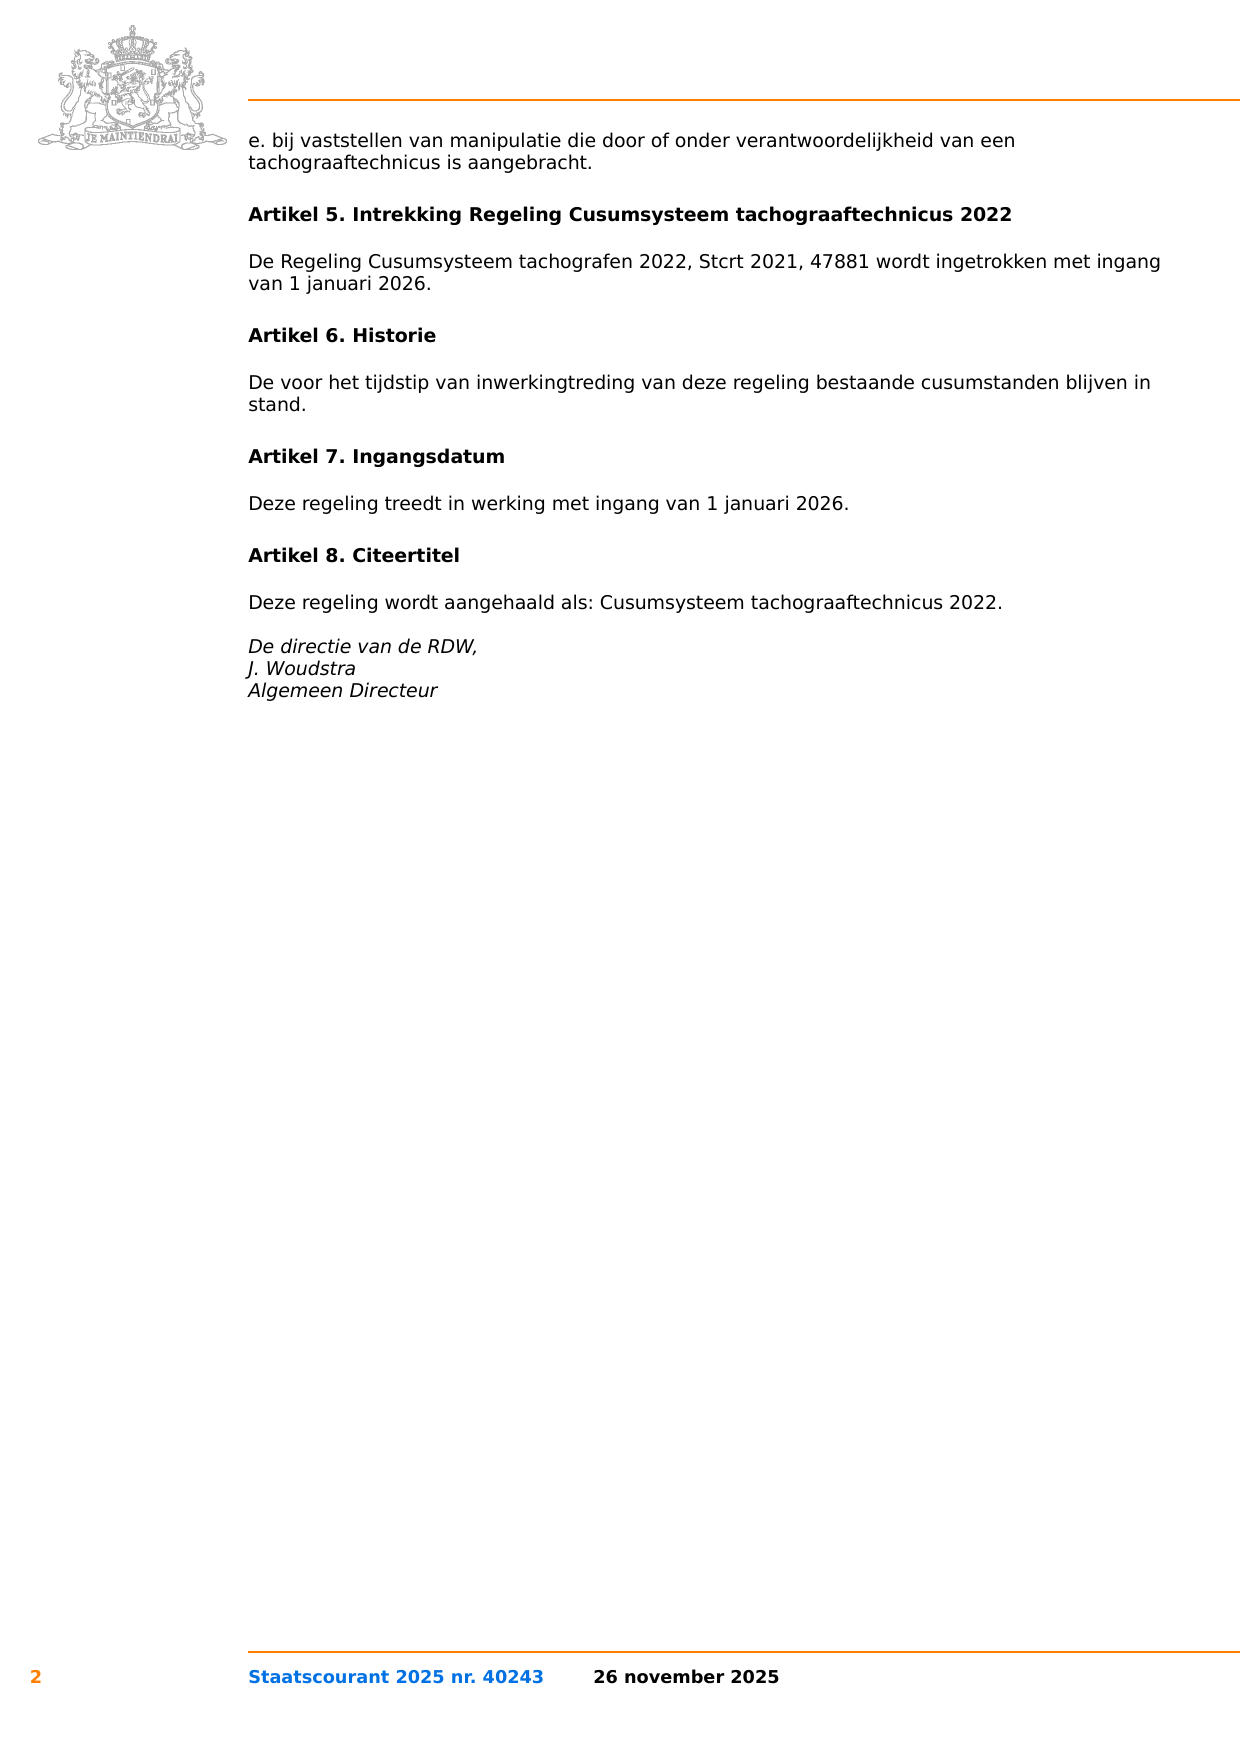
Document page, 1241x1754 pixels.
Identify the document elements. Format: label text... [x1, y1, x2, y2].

text e. bij vaststellen van manipulatie die door of onder verantwoordelijkheid van een tachograaftechnicus is aangebracht. [248, 130, 1163, 174]
subtitle Artikel 7. Ingangsdatum [248, 446, 1163, 468]
text De voor het tijdstip van inwerkingtreding van deze regeling bestaande cusumstanden blijven in stand. [248, 372, 1163, 416]
text Deze regeling treedt in werking met ingang van 1 januari 2026. [248, 493, 1163, 515]
subtitle Artikel 5. Intrekking Regeling Cusumsysteem tachograaftechnicus 2022 [248, 204, 1163, 226]
subtitle Artikel 8. Citeertitel [248, 545, 1163, 567]
subtitle Artikel 6. Historie [248, 325, 1163, 347]
text Deze regeling wordt aangehaald als: Cusumsysteem tachograaftechnicus 2022. [248, 592, 1163, 614]
text De directie van de RDW, J. Woudstra Algemeen Directeur [248, 636, 1163, 701]
text De Regeling Cusumsysteem tachografen 2022, Stcrt 2021, 47881 wordt ingetrokken met ingang van 1 januari 2026. [248, 251, 1163, 295]
picture [38, 25, 227, 150]
